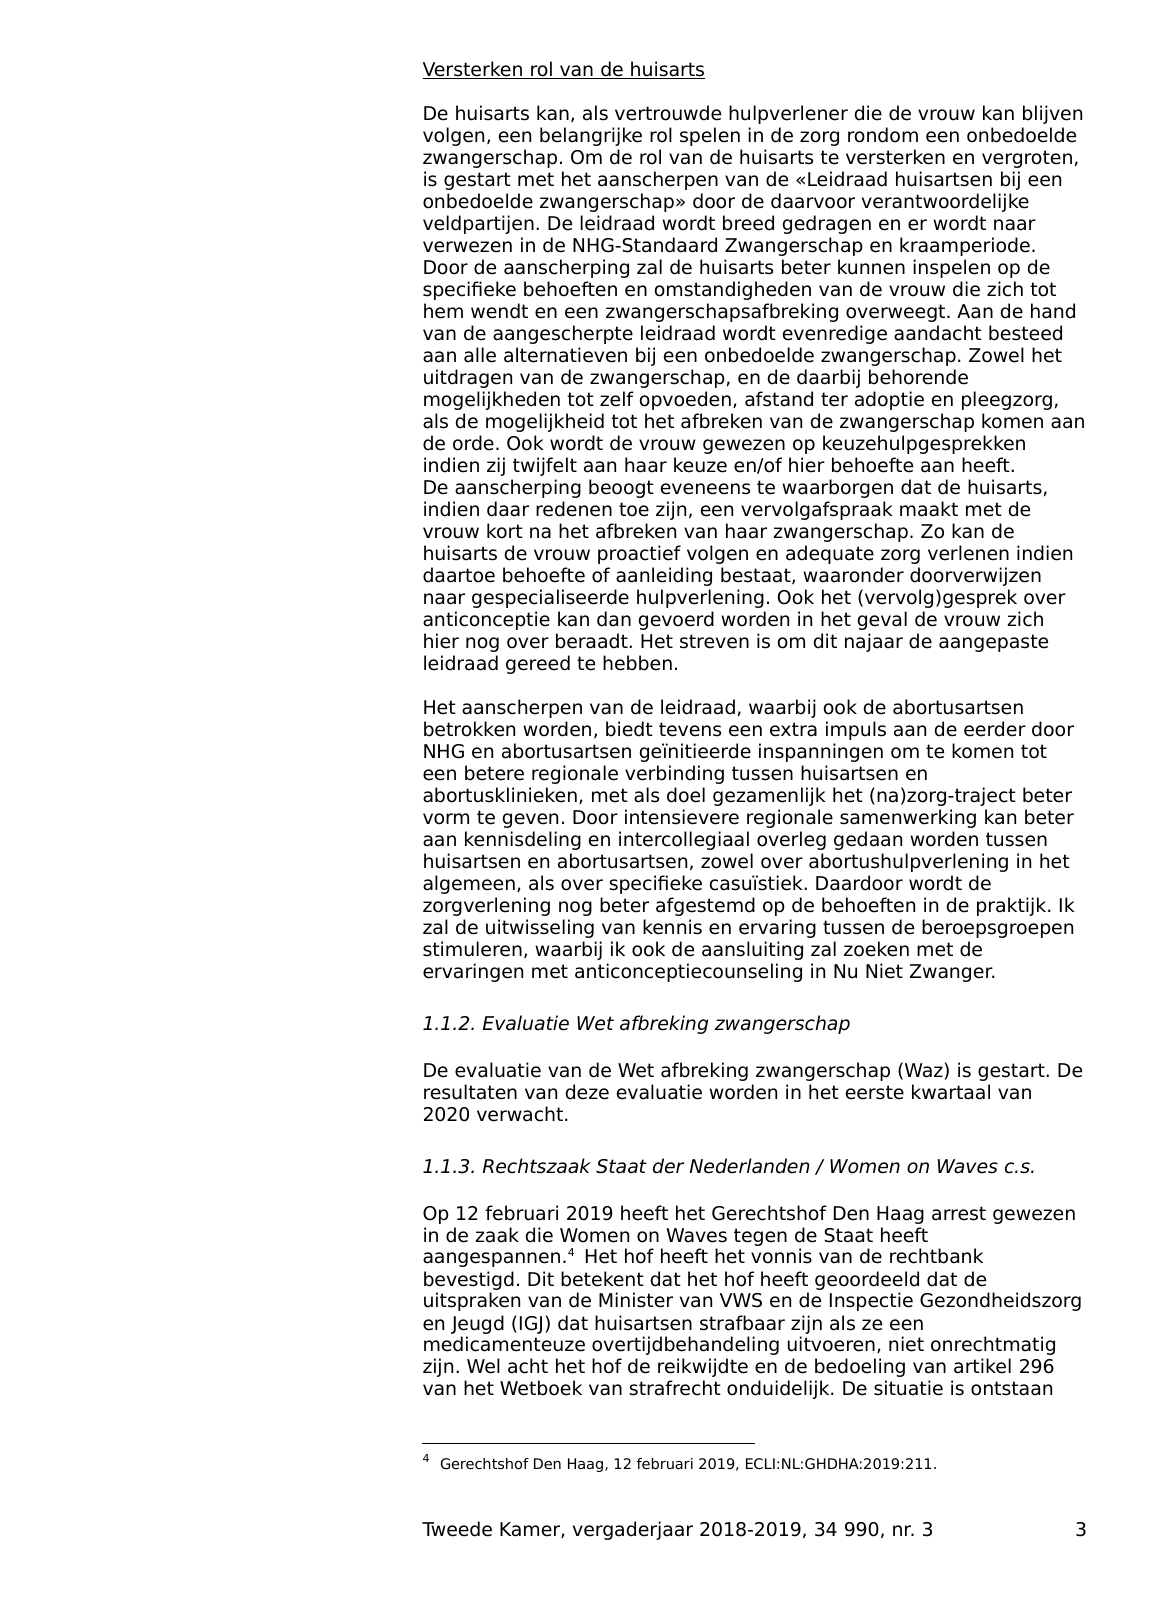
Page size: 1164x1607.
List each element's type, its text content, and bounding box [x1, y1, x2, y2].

text De huisarts kan, als vertrouwde hulpverlener die de vrouw kan blijven volgen, een belangrijke rol spelen in de zorg rondom een onbedoelde zwangerschap. Om de rol van de huisarts te versterken en vergroten, is gestart met het aanscherpen van de «Leidraad huisartsen bij een onbedoelde zwangerschap» door de daarvoor verantwoordelijke veldpartijen. De leidraad wordt breed gedragen en er wordt naar verwezen in de NHG-Standaard Zwangerschap en kraamperiode. Door de aanscherping zal de huisarts beter kunnen inspelen op de specifieke behoeften en omstandigheden van de vrouw die zich tot hem wendt en een zwangerschapsafbreking overweegt. Aan de hand van de aangescherpte leidraad wordt evenredige aandacht besteed aan alle alternatieven bij een onbedoelde zwangerschap. Zowel het uitdragen van de zwangerschap, en de daarbij behorende mogelijkheden tot zelf opvoeden, afstand ter adoptie en pleegzorg, als de mogelijkheid tot het afbreken van de zwangerschap komen aan de orde. Ook wordt de vrouw gewezen op keuzehulpgesprekken indien zij twijfelt aan haar keuze en/of hier behoefte aan heeft. [422, 103, 1087, 477]
text Gerechtshof Den Haag, 12 februari 2019, ECLI:NL:GHDHA:2019:211. [422, 1452, 1087, 1474]
subtitle 1.1.3. Rechtszaak Staat der Nederlanden / Women on Waves c.s. [422, 1156, 1087, 1177]
text De aanscherping beoogt eveneens te waarborgen dat de huisarts, indien daar redenen toe zijn, een vervolgafspraak maakt met de vrouw kort na het afbreken van haar zwangerschap. Zo kan de huisarts de vrouw proactief volgen en adequate zorg verlenen indien daartoe behoefte of aanleiding bestaat, waaronder doorverwijzen naar gespecialiseerde hulpverlening. Ook het (vervolg)gesprek over anticonceptie kan dan gevoerd worden in het geval de vrouw zich hier nog over beraadt. Het streven is om dit najaar de aangepaste leidraad gereed te hebben. [422, 477, 1087, 675]
text De evaluatie van de Wet afbreking zwangerschap (Waz) is gestart. De resultaten van deze evaluatie worden in het eerste kwartaal van 2020 verwacht. [422, 1059, 1087, 1126]
subtitle Versterken rol van de huisarts [422, 59, 1087, 81]
text Het aanscherpen van de leidraad, waarbij ook de abortusartsen betrokken worden, biedt tevens een extra impuls aan de eerder door NHG en abortusartsen geïnitieerde inspanningen om te komen tot een betere regionale verbinding tussen huisartsen en abortusklinieken, met als doel gezamenlijk het (na)zorg-traject beter vorm te geven. Door intensievere regionale samenwerking kan beter aan kennisdeling en intercollegiaal overleg gedaan worden tussen huisartsen en abortusartsen, zowel over abortushulpverlening in het algemeen, als over specifieke casuïstiek. Daardoor wordt de zorgverlening nog beter afgestemd op de behoeften in de praktijk. Ik zal de uitwisseling van kennis en ervaring tussen de beroepsgroepen stimuleren, waarbij ik ook de aansluiting zal zoeken met de ervaringen met anticonceptiecounseling in Nu Niet Zwanger. [422, 697, 1087, 983]
subtitle 1.1.2. Evaluatie Wet afbreking zwangerschap [422, 1013, 1087, 1034]
text Op 12 februari 2019 heeft het Gerechtshof Den Haag arrest gewezen in de zaak die Women on Waves tegen de Staat heeft aangespannen. Het hof heeft het vonnis van de rechtbank bevestigd. Dit betekent dat het hof heeft geoordeeld dat de uitspraken van de Minister van VWS en de Inspectie Gezondheidszorg en Jeugd (IGJ) dat huisartsen strafbaar zijn als ze een medicamenteuze overtijdbehandeling uitvoeren, niet onrechtmatig zijn. Wel acht het hof de reikwijdte en de bedoeling van artikel 296 van het Wetboek van strafrecht onduidelijk. De situatie is ontstaan [422, 1202, 1087, 1400]
